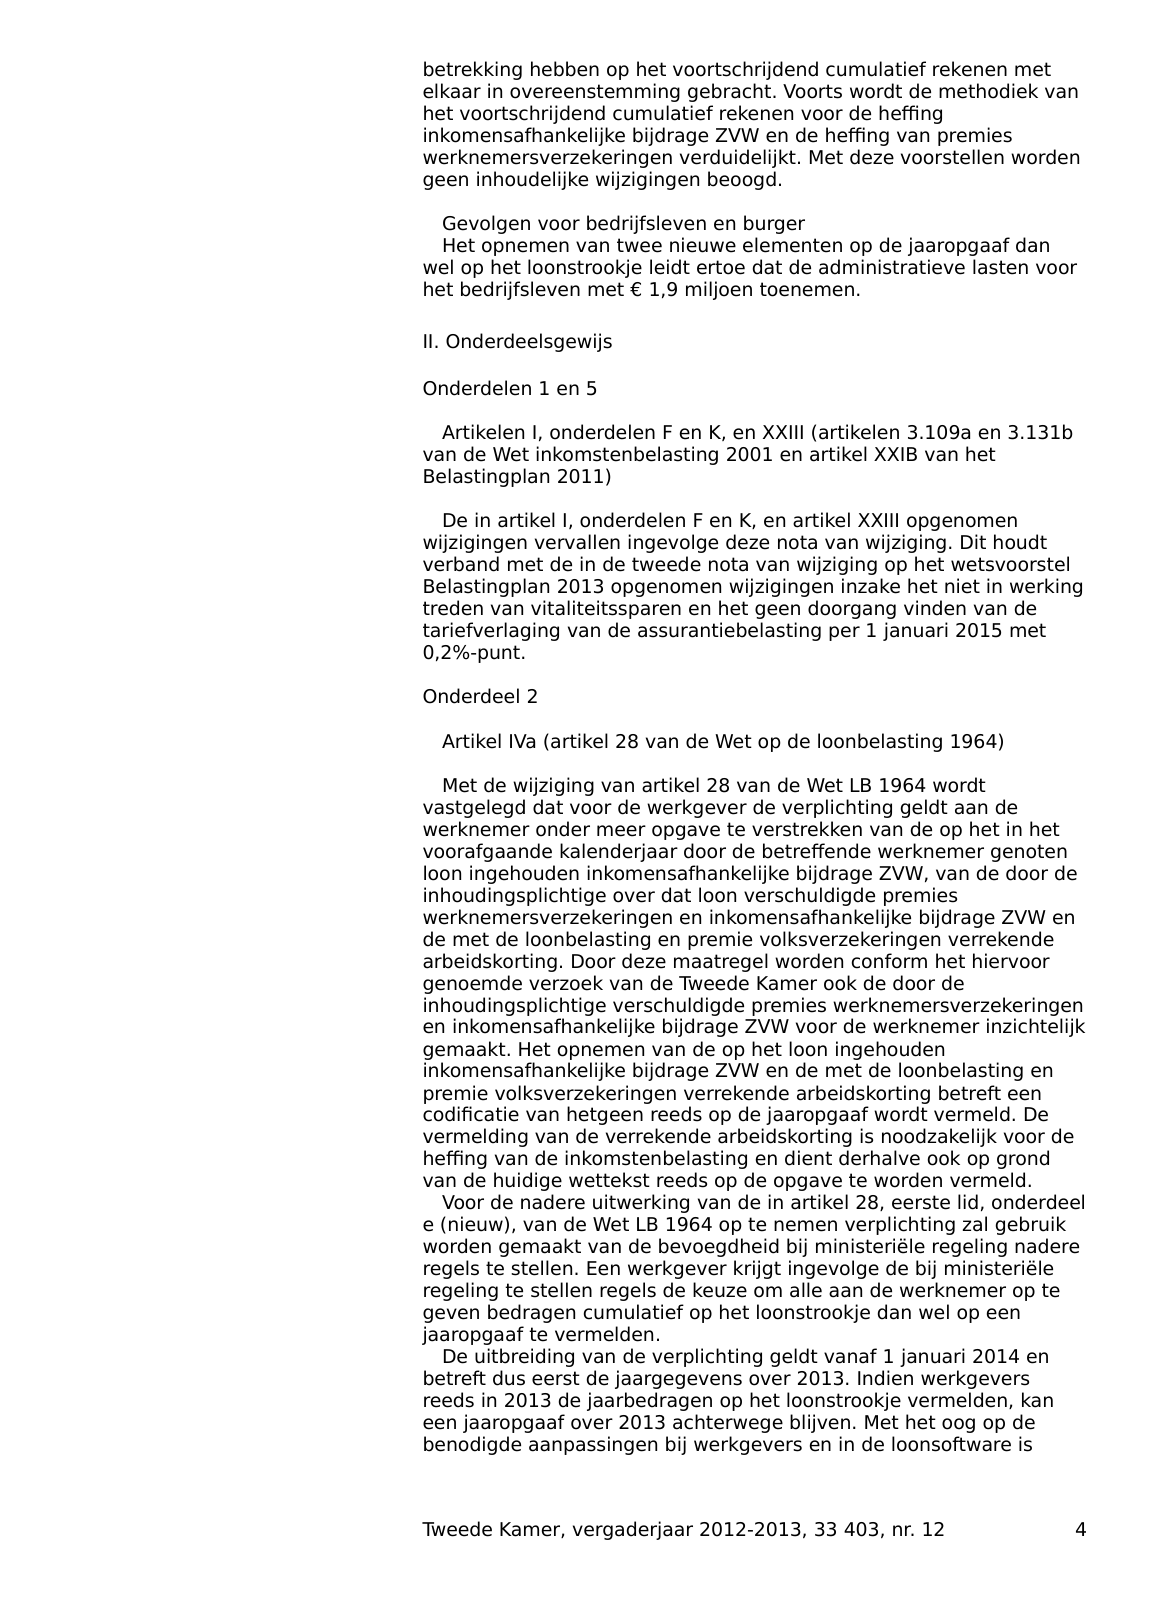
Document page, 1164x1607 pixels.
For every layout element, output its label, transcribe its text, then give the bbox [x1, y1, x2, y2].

text Artikelen I, onderdelen F en K, en XXIII (artikelen 3.109a en 3.131b van de Wet inkomstenbelasting 2001 en artikel XXIB van het Belastingplan 2011) [422, 422, 1087, 488]
text De in artikel I, onderdelen F en K, en artikel XXIII opgenomen wijzigingen vervallen ingevolge deze nota van wijziging. Dit houdt verband met de in de tweede nota van wijziging op het wetsvoorstel Belastingplan 2013 opgenomen wijzigingen inzake het niet in werking treden van vitaliteitssparen en het geen doorgang vinden van de tariefverlaging van de assurantiebelasting per 1 januari 2015 met 0,2%-punt. [422, 510, 1087, 664]
text Voor de nadere uitwerking van de in artikel 28, eerste lid, onderdeel e (nieuw), van de Wet LB 1964 op te nemen verplichting zal gebruik worden gemaakt van de bevoegdheid bij ministeriële regeling nadere regels te stellen. Een werkgever krijgt ingevolge de bij ministeriële regeling te stellen regels de keuze om alle aan de werknemer op te geven bedragen cumulatief op het loonstrookje dan wel op een jaaropgaaf te vermelden. [422, 1192, 1087, 1346]
text De uitbreiding van de verplichting geldt vanaf 1 januari 2014 en betreft dus eerst de jaargegevens over 2013. Indien werkgevers reeds in 2013 de jaarbedragen op het loonstrookje vermelden, kan een jaaropgaaf over 2013 achterwege blijven. Met het oog op de benodigde aanpassingen bij werkgevers en in de loonsoftware is [422, 1346, 1087, 1456]
text Het opnemen van twee nieuwe elementen op de jaaropgaaf dan wel op het loonstrookje leidt ertoe dat de administratieve lasten voor het bedrijfsleven met € 1,9 miljoen toenemen. [422, 235, 1087, 301]
text Met de wijziging van artikel 28 van de Wet LB 1964 wordt vastgelegd dat voor de werkgever de verplichting geldt aan de werknemer onder meer opgave te verstrekken van de op het in het voorafgaande kalenderjaar door de betreffende werknemer genoten loon ingehouden inkomensafhankelijke bijdrage ZVW, van de door de inhoudingsplichtige over dat loon verschuldigde premies werknemersverzekeringen en inkomensafhankelijke bijdrage ZVW en de met de loonbelasting en premie volksverzekeringen verrekende arbeidskorting. Door deze maatregel worden conform het hiervoor genoemde verzoek van de Tweede Kamer ook de door de inhoudingsplichtige verschuldigde premies werknemersverzekeringen en inkomensafhankelijke bijdrage ZVW voor de werknemer inzichtelijk gemaakt. Het opnemen van de op het loon ingehouden inkomensafhankelijke bijdrage ZVW en de met de loonbelasting en premie volksverzekeringen verrekende arbeidskorting betreft een codificatie van hetgeen reeds op de jaaropgaaf wordt vermeld. De vermelding van de verrekende arbeidskorting is noodzakelijk voor de heffing van de inkomstenbelasting en dient derhalve ook op grond van de huidige wettekst reeds op de opgave te worden vermeld. [422, 775, 1087, 1192]
text Gevolgen voor bedrijfsleven en burger [422, 213, 1087, 235]
text Artikel IVa (artikel 28 van de Wet op de loonbelasting 1964) [422, 731, 1087, 752]
subtitle Onderdelen 1 en 5 [422, 378, 1087, 400]
subtitle Onderdeel 2 [422, 686, 1087, 708]
text betrekking hebben op het voortschrijdend cumulatief rekenen met elkaar in overeenstemming gebracht. Voorts wordt de methodiek van het voortschrijdend cumulatief rekenen voor de heffing inkomensafhankelijke bijdrage ZVW en de heffing van premies werknemersverzekeringen verduidelijkt. Met deze voorstellen worden geen inhoudelijke wijzigingen beoogd. [422, 59, 1087, 191]
subtitle II. Onderdeelsgewijs [422, 331, 1087, 353]
